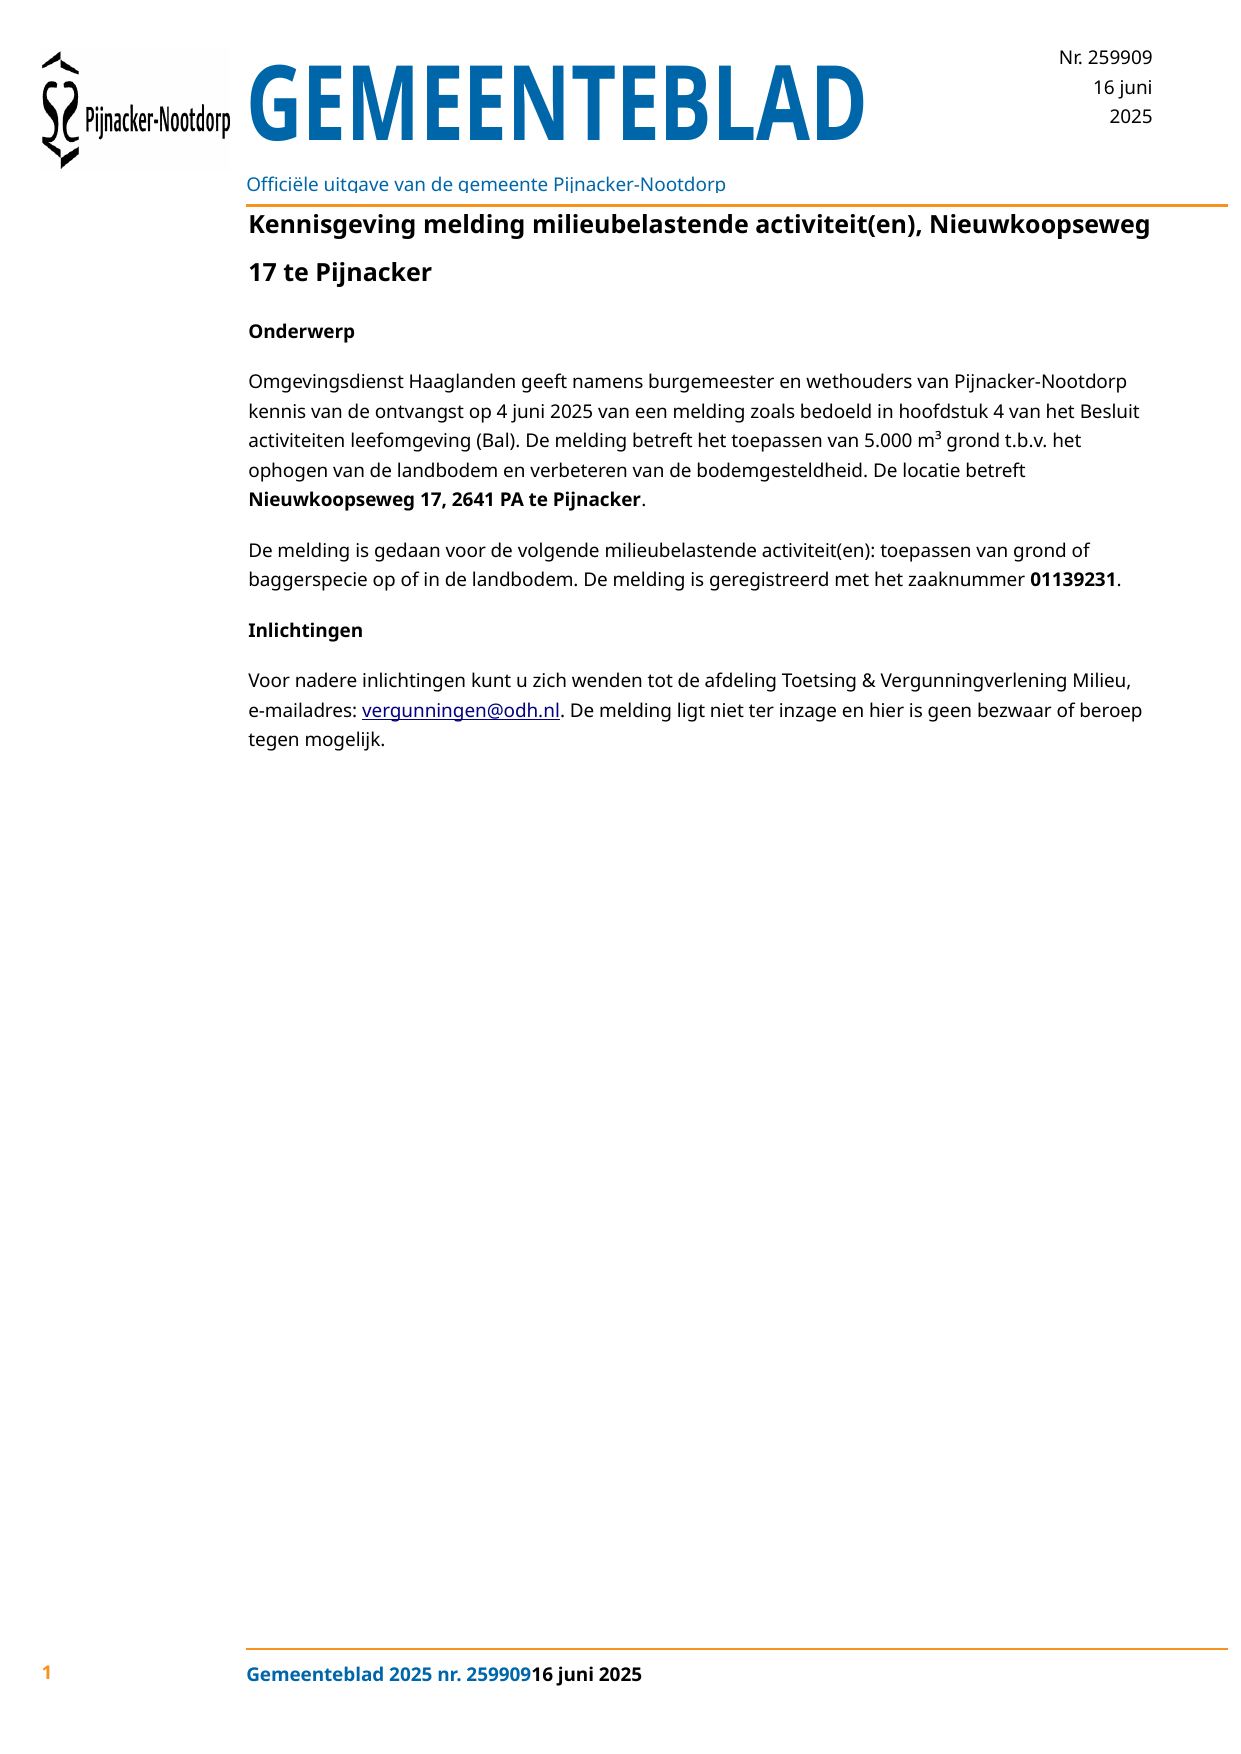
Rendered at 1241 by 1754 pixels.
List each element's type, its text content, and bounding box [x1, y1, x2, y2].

text De melding is gedaan voor de volgende milieubelastende activiteit(en): toepassen van grond of baggerspecie op of in de landbodem. De melding is geregistreerd met het zaaknummer 01139231. [248, 537, 1152, 592]
text Inlichtingen [248, 617, 1152, 643]
text Voor nadere inlichtingen kunt u zich wenden tot de afdeling Toetsing & Vergunningverlening Milieu, e-mailadres: vergunningen@odh.nl. De melding ligt niet ter inzage en hier is geen bezwaar of beroep tegen mogelijk. [248, 667, 1152, 752]
text Onderwerp [248, 318, 1152, 344]
text Omgevingsdienst Haaglanden geeft namens burgemeester en wethouders van Pijnacker-Nootdorp kennis van de ontvangst op 4 juni 2025 van een melding zoals bedoeld in hoofdstuk 4 van het Besluit activiteiten leefomgeving (Bal). De melding betreft het toepassen van 5.000 m³ grond t.b.v. het ophogen van de landbodem en verbeteren van de bodemgesteldheid. De locatie betreft Nieuwkoopseweg 17, 2641 PA te Pijnacker. [248, 368, 1152, 512]
text Kennisgeving melding milieubelastende activiteit(en), Nieuwkoopseweg 17 te Pijnacker [248, 207, 1152, 288]
picture [41, 47, 231, 172]
